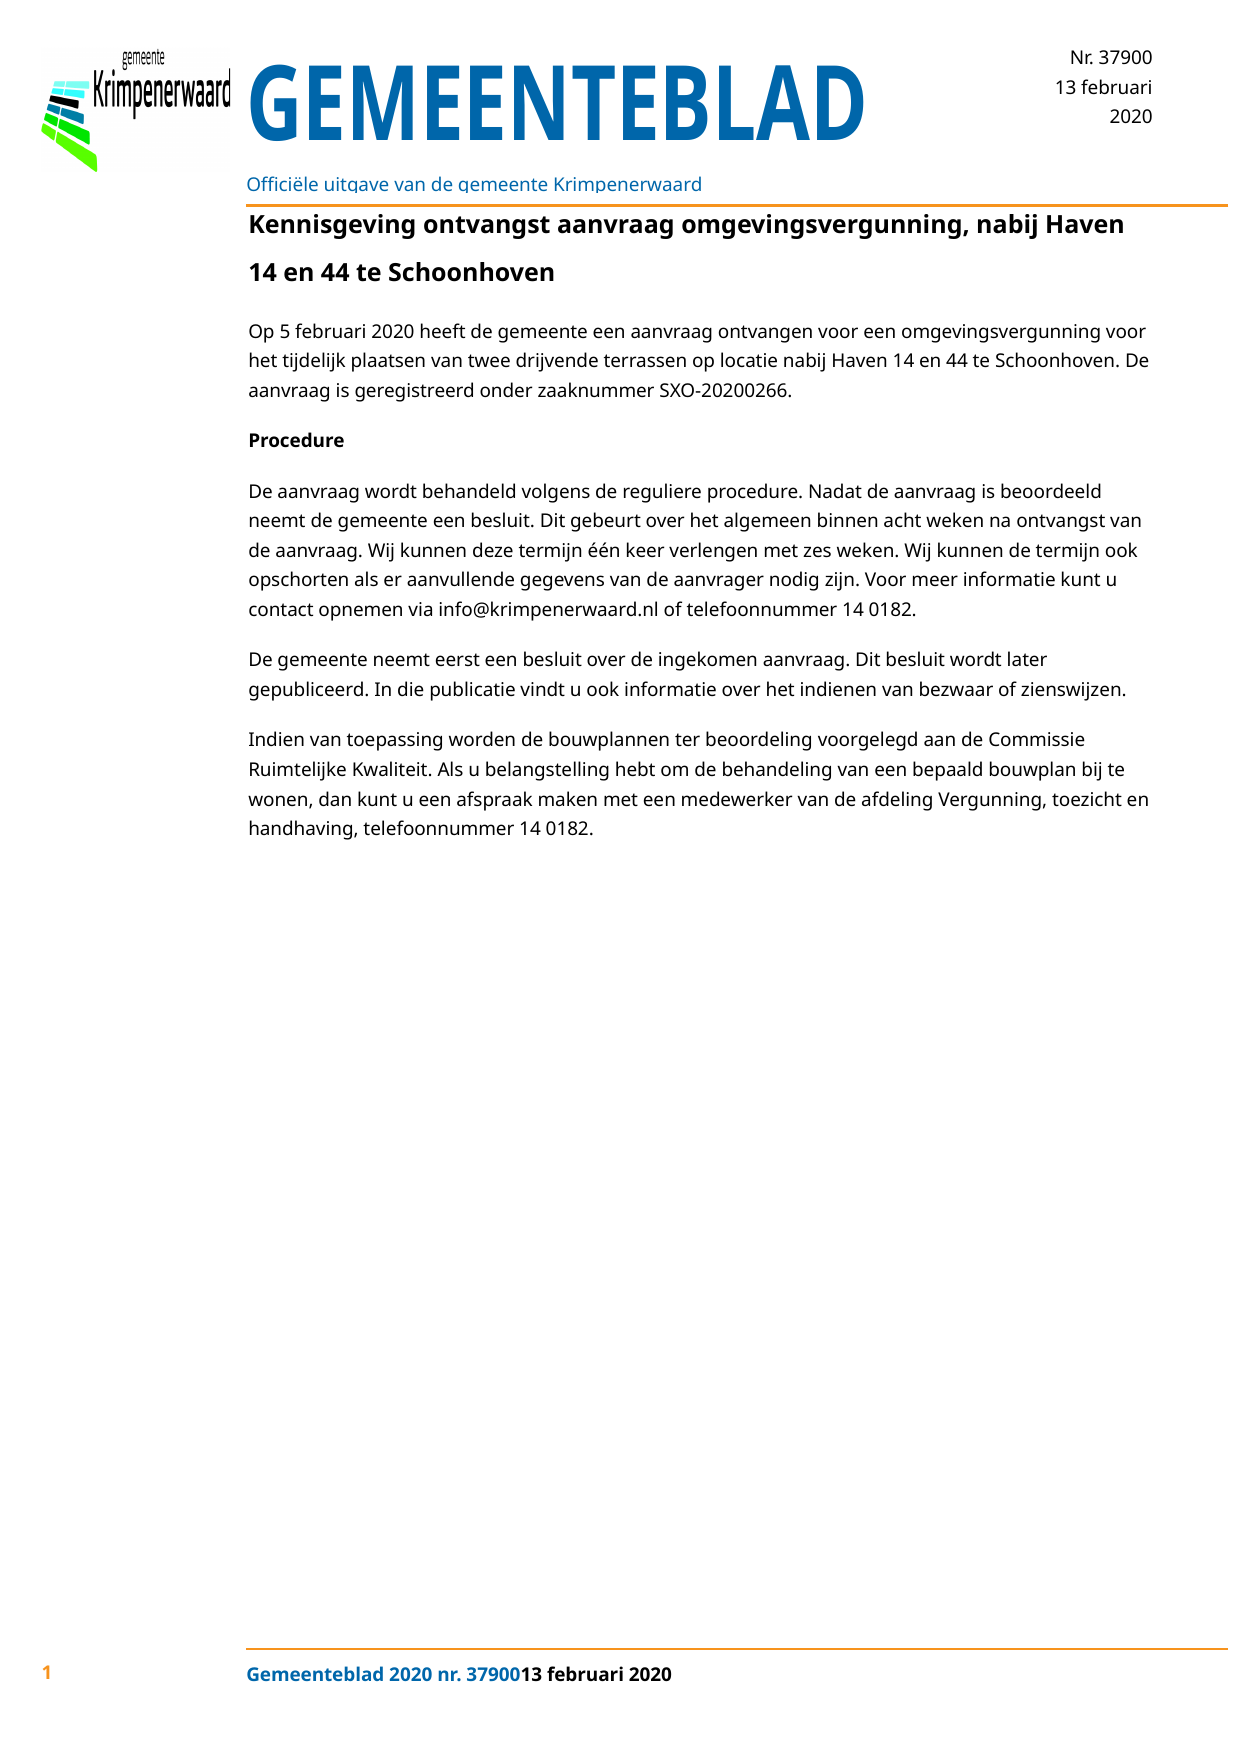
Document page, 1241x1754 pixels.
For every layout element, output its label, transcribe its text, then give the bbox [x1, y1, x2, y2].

text Op 5 februari 2020 heeft de gemeente een aanvraag ontvangen voor een omgevingsvergunning voor het tijdelijk plaatsen van twee drijvende terrassen op locatie nabij Haven 14 en 44 te Schoonhoven. De aanvraag is geregistreerd onder zaaknummer SXO-20200266. [248, 318, 1152, 403]
text Kennisgeving ontvangst aanvraag omgevingsvergunning, nabij Haven 14 en 44 te Schoonhoven [248, 207, 1152, 288]
text Procedure [248, 427, 1152, 453]
text Indien van toepassing worden de bouwplannen ter beoordeling voorgelegd aan de Commissie Ruimtelijke Kwaliteit. Als u belangstelling hebt om de behandeling van een bepaald bouwplan bij te wonen, dan kunt u een afspraak maken met een medewerker van de afdeling Vergunning, toezicht en handhaving, telefoonnummer 14 0182. [248, 727, 1152, 841]
text De aanvraag wordt behandeld volgens de reguliere procedure. Nadat de aanvraag is beoordeeld neemt de gemeente een besluit. Dit gebeurt over het algemeen binnen acht weken na ontvangst van de aanvraag. Wij kunnen deze termijn één keer verlengen met zes weken. Wij kunnen de termijn ook opschorten als er aanvullende gegevens van de aanvrager nodig zijn. Voor meer informatie kunt u contact opnemen via info@krimpenerwaard.nl of telefoonnummer 14 0182. [248, 478, 1152, 622]
text De gemeente neemt eerst een besluit over de ingekomen aanvraag. Dit besluit wordt later gepubliceerd. In die publicatie vindt u ook informatie over het indienen van bezwaar of zienswijzen. [248, 647, 1152, 702]
picture [41, 47, 231, 172]
